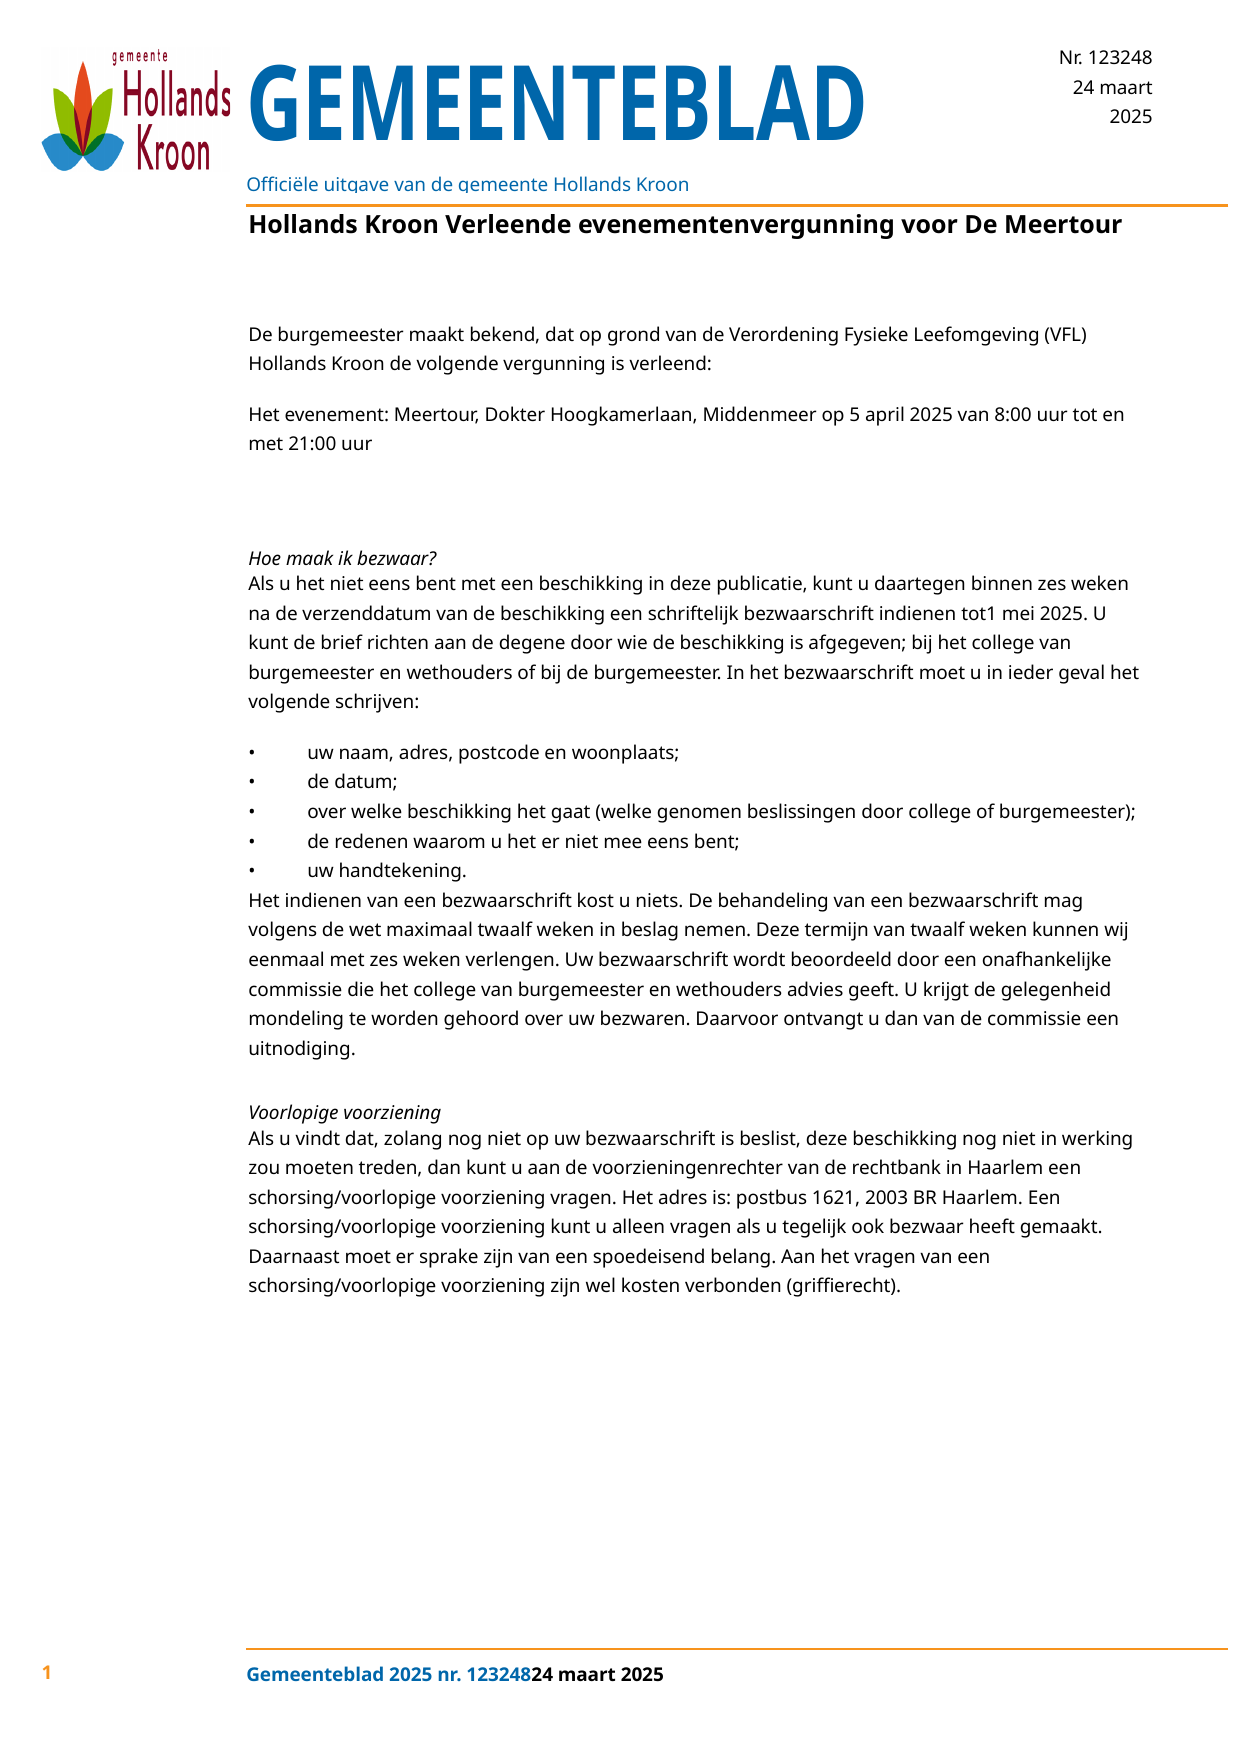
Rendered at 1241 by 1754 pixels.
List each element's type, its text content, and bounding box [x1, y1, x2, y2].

text Het evenement: Meertour, Dokter Hoogkamerlaan, Middenmeer op 5 april 2025 van 8:00 uur tot en met 21:00 uur [248, 401, 1152, 456]
text Hollands Kroon Verleende evenementenvergunning voor De Meertour [248, 207, 1152, 241]
text Als u vindt dat, zolang nog niet op uw bezwaarschrift is beslist, deze beschikking nog niet in werking zou moeten treden, dan kunt u aan de voorzieningenrechter van de rechtbank in Haarlem een schorsing/voorlopige voorziening vragen. Het adres is: postbus 1621, 2003 BR Haarlem. Een schorsing/voorlopige voorziening kunt u alleen vragen als u tegelijk ook bezwaar heeft gemaakt. Daarnaast moet er sprake zijn van een spoedeisend belang. Aan het vragen van een schorsing/voorlopige voorziening zijn wel kosten verbonden (griffierecht). [248, 1125, 1152, 1298]
text De burgemeester maakt bekend, dat op grond van de Verordening Fysieke Leefomgeving (VFL) Hollands Kroon de volgende vergunning is verleend: [248, 321, 1152, 376]
list de redenen waarom u het er niet mee eens bent; [248, 828, 1152, 854]
text Hoe maak ik bezwaar? [248, 545, 1152, 570]
list over welke beschikking het gaat (welke genomen beslissingen door college of burgemeester); [248, 798, 1152, 824]
text Voorlopige voorziening [248, 1099, 1152, 1125]
text Het indienen van een bezwaarschrift kost u niets. De behandeling van een bezwaarschrift mag volgens de wet maximaal twaalf weken in beslag nemen. Deze termijn van twaalf weken kunnen wij eenmaal met zes weken verlengen. Uw bezwaarschrift wordt beoordeeld door een onafhankelijke commissie die het college van burgemeester en wethouders advies geeft. U krijgt de gelegenheid mondeling te worden gehoord over uw bezwaren. Daarvoor ontvangt u dan van de commissie een uitnodiging. [248, 887, 1152, 1061]
picture [41, 47, 231, 172]
list uw handtekening. [248, 857, 1152, 883]
list de datum; [248, 769, 1152, 794]
list uw naam, adres, postcode en woonplaats; [248, 739, 1152, 765]
text Als u het niet eens bent met een beschikking in deze publicatie, kunt u daartegen binnen zes weken na de verzenddatum van de beschikking een schriftelijk bezwaarschrift indienen tot1 mei 2025. U kunt de brief richten aan de degene door wie de beschikking is afgegeven; bij het college van burgemeester en wethouders of bij de burgemeester. In het bezwaarschrift moet u in ieder geval het volgende schrijven: [248, 570, 1152, 714]
